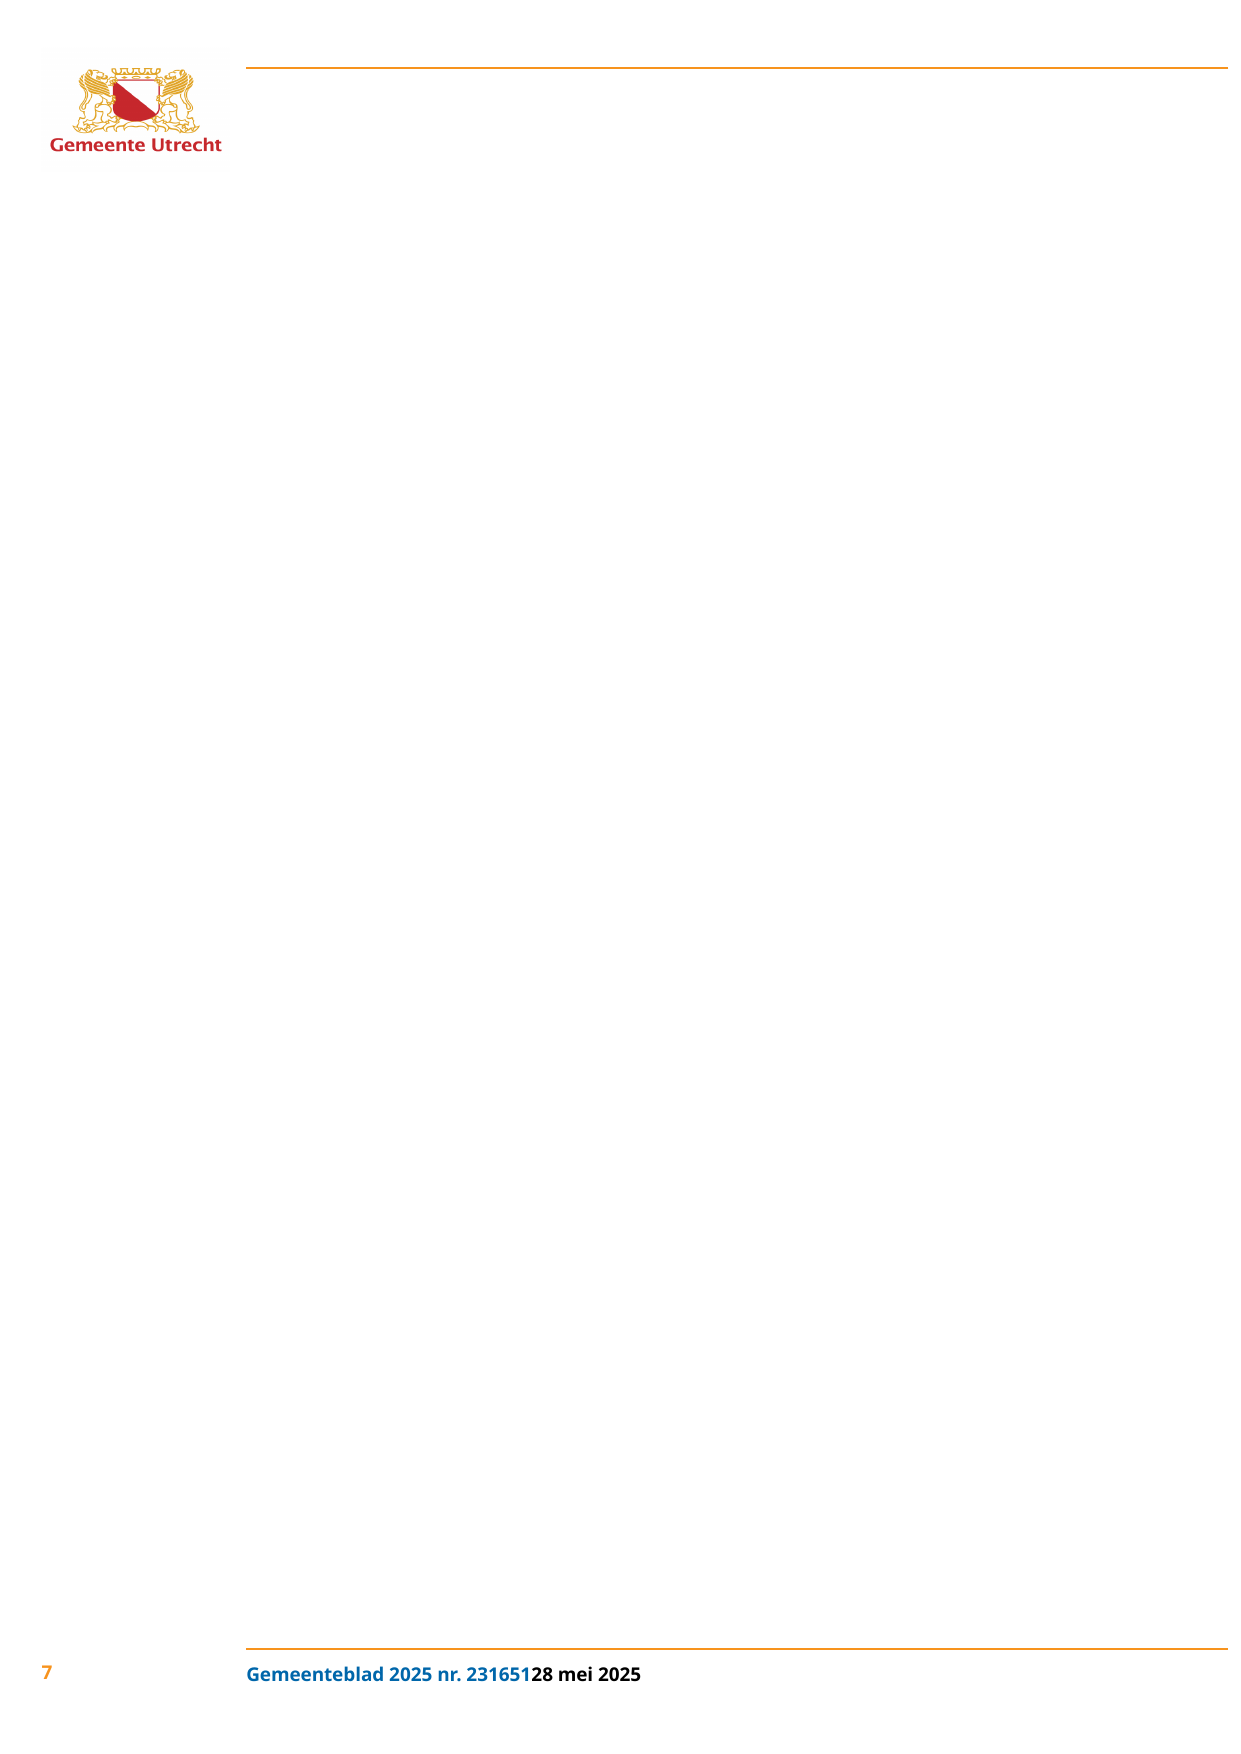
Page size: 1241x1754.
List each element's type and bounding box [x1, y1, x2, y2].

picture [41, 47, 231, 172]
